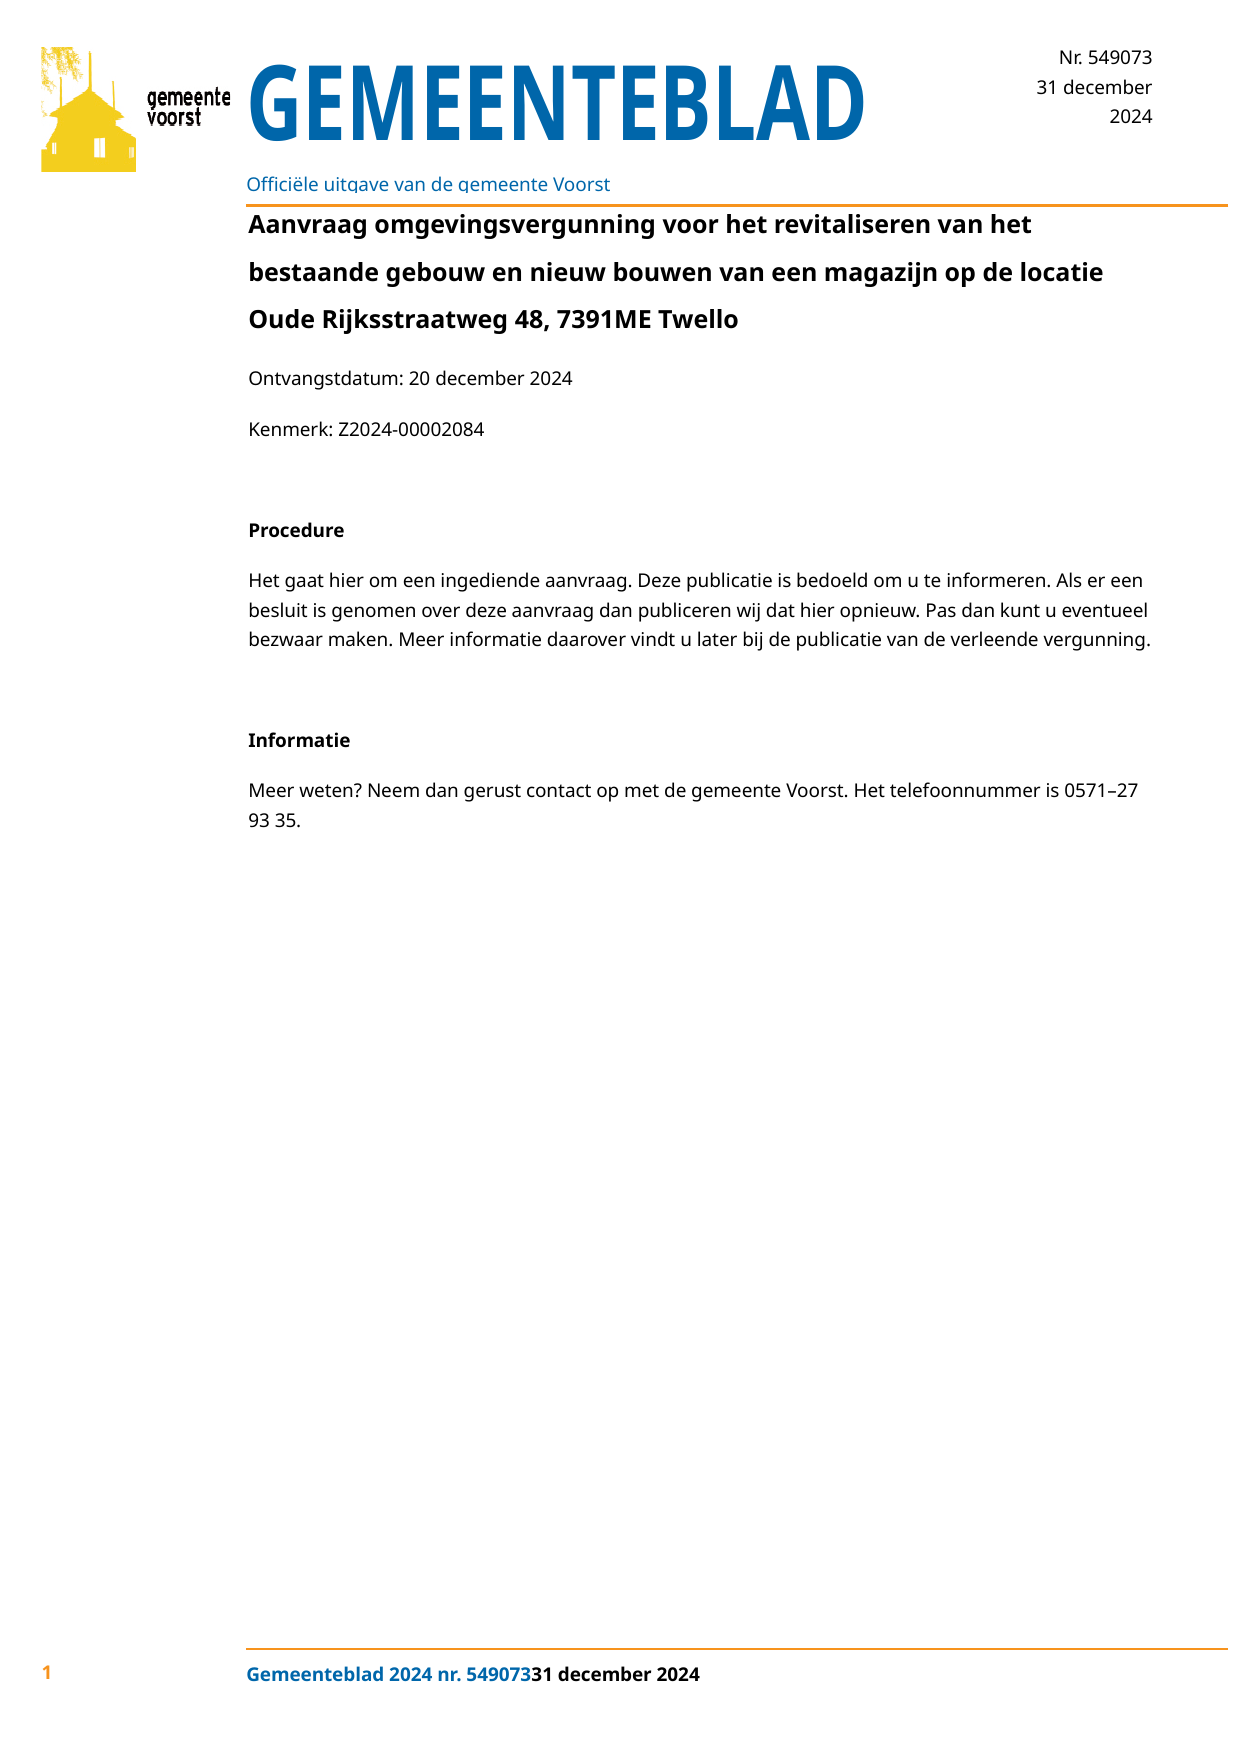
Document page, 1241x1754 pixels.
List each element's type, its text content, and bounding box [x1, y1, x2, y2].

text Kenmerk: Z2024-00002084 [248, 416, 1152, 442]
text Meer weten? Neem dan gerust contact op met de gemeente Voorst. Het telefoonnummer is 0571–27 93 35. [248, 778, 1152, 833]
text Informatie [248, 727, 1152, 753]
text Ontvangstdatum: 20 december 2024 [248, 366, 1152, 391]
text Procedure [248, 517, 1152, 542]
text Aanvraag omgevingsvergunning voor het revitaliseren van het bestaande gebouw en nieuw bouwen van een magazijn op de locatie Oude Rijksstraatweg 48, 7391ME Twello [248, 207, 1152, 336]
text Het gaat hier om een ingediende aanvraag. Deze publicatie is bedoeld om u te informeren. Als er een besluit is genomen over deze aanvraag dan publiceren wij dat hier opnieuw. Pas dan kunt u eventueel bezwaar maken. Meer informatie daarover vindt u later bij de publicatie van de verleende vergunning. [248, 567, 1152, 652]
picture [41, 47, 231, 172]
